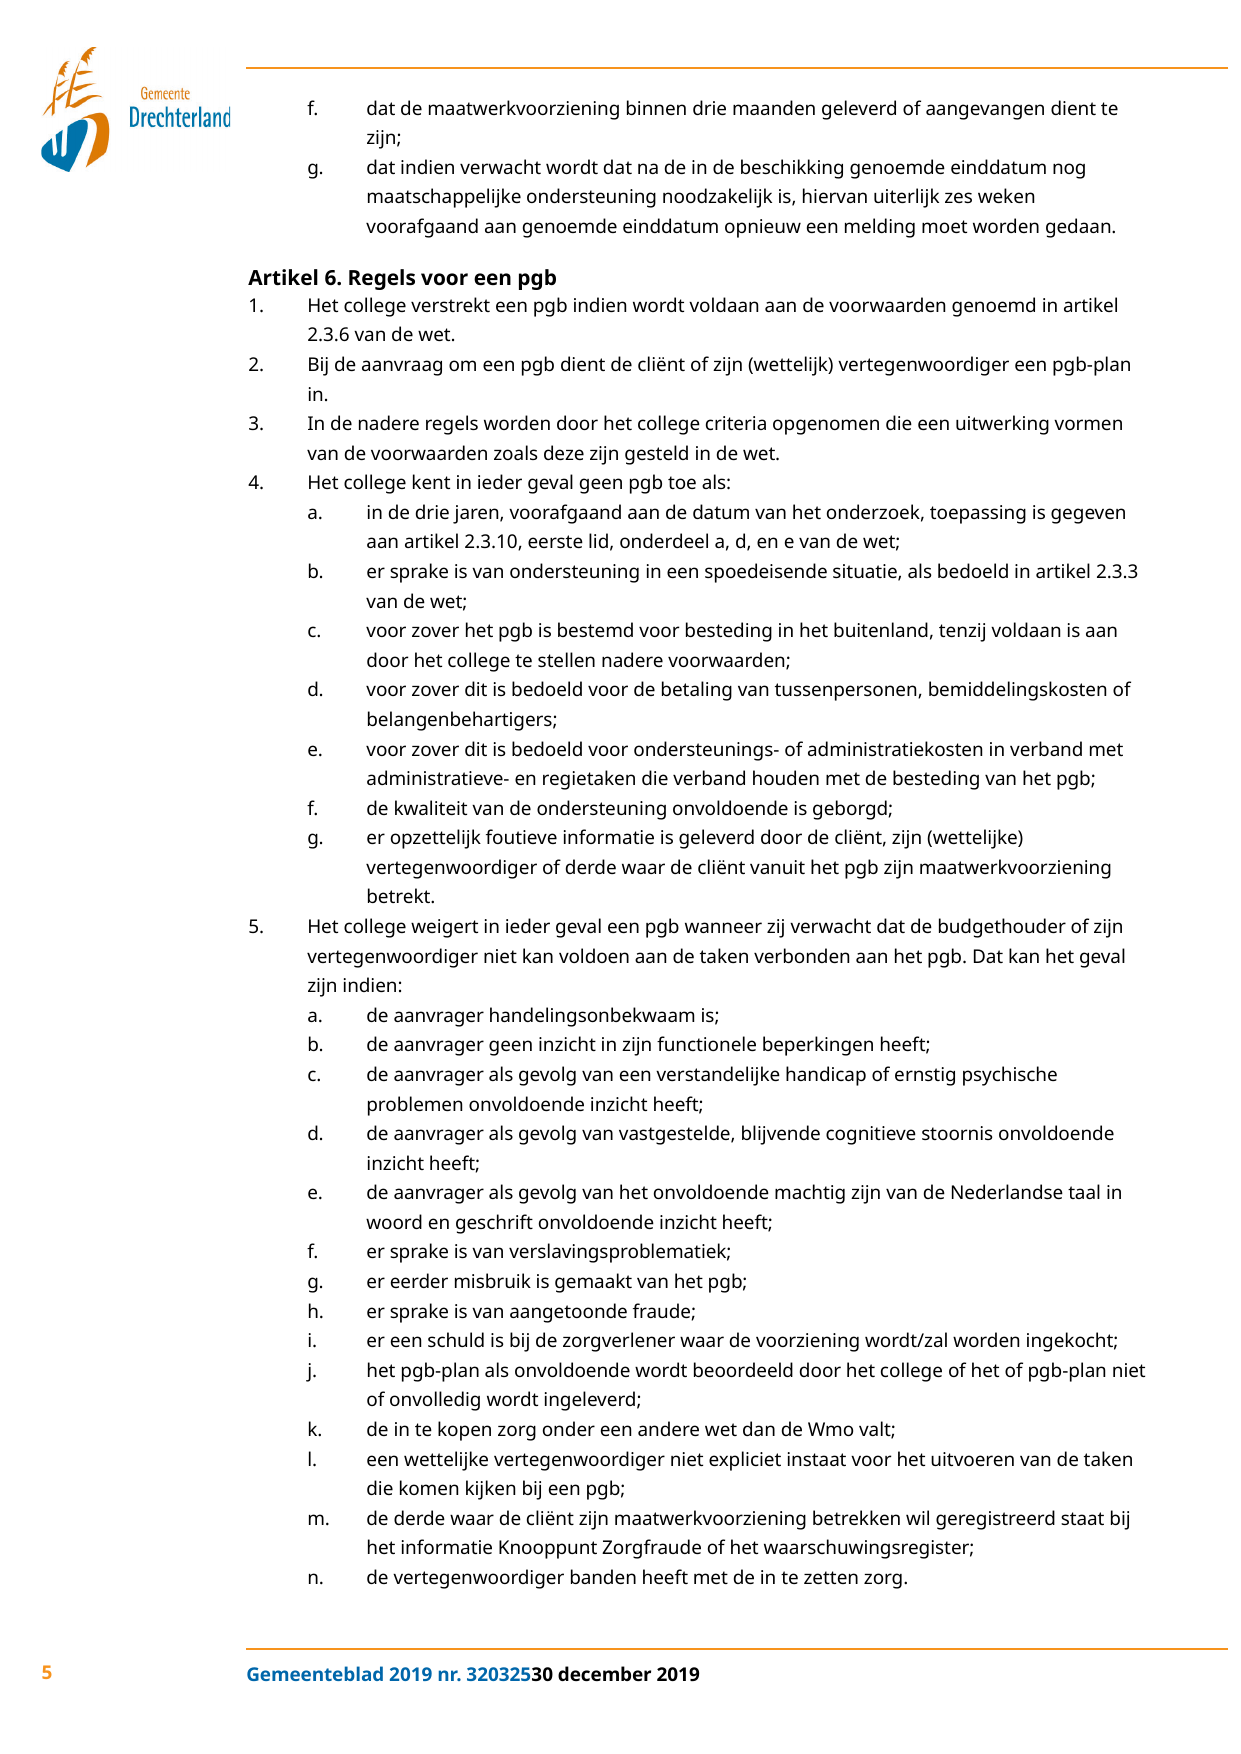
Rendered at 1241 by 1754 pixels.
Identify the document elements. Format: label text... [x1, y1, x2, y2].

list Het college weigert in ieder geval een pgb wanneer zij verwacht dat de budgethouder of zijn vertegenwoordiger niet kan voldoen aan de taken verbonden aan het pgb. Dat kan het geval zijn indien: [248, 913, 1152, 998]
picture [41, 47, 231, 172]
list Het college kent in ieder geval geen pgb toe als: [248, 469, 1152, 495]
list er sprake is van ondersteuning in een spoedeisende situatie, als bedoeld in artikel 2.3.3 van de wet; [307, 558, 1152, 613]
list de aanvrager handelingsonbekwaam is; [307, 1002, 1152, 1028]
list de kwaliteit van de ondersteuning onvoldoende is geborgd; [307, 795, 1152, 821]
list de aanvrager als gevolg van het onvoldoende machtig zijn van de Nederlandse taal in woord en geschrift onvoldoende inzicht heeft; [307, 1179, 1152, 1235]
list het pgb-plan als onvoldoende wordt beoordeeld door het college of het of pgb-plan niet of onvolledig wordt ingeleverd; [307, 1357, 1152, 1412]
list er een schuld is bij de zorgverlener waar de voorziening wordt/zal worden ingekocht; [307, 1327, 1152, 1353]
list dat de maatwerkvoorziening binnen drie maanden geleverd of aangevangen dient te zijn; [307, 95, 1152, 150]
list voor zover het pgb is bestemd voor besteding in het buitenland, tenzij voldaan is aan door het college te stellen nadere voorwaarden; [307, 617, 1152, 673]
picture [41, 158, 64, 172]
list de aanvrager als gevolg van vastgestelde, blijvende cognitieve stoornis onvoldoende inzicht heeft; [307, 1120, 1152, 1176]
list voor zover dit is bedoeld voor ondersteunings- of administratiekosten in verband met administratieve- en regietaken die verband houden met de besteding van het pgb; [307, 736, 1152, 791]
list er sprake is van verslavingsproblematiek; [307, 1239, 1152, 1264]
list Het college verstrekt een pgb indien wordt voldaan aan de voorwaarden genoemd in artikel 2.3.6 van de wet. [248, 292, 1152, 347]
list Bij de aanvraag om een pgb dient de cliënt of zijn (wettelijk) vertegenwoordiger een pgb-plan in. [248, 351, 1152, 406]
list er eerder misbruik is gemaakt van het pgb; [307, 1268, 1152, 1294]
list in de drie jaren, voorafgaand aan de datum van het onderzoek, toepassing is gegeven aan artikel 2.3.10, eerste lid, onderdeel a, d, en e van de wet; [307, 499, 1152, 554]
list er sprake is van aangetoonde fraude; [307, 1298, 1152, 1323]
list dat indien verwacht wordt dat na de in de beschikking genoemde einddatum nog maatschappelijke ondersteuning noodzakelijk is, hiervan uiterlijk zes weken voorafgaand aan genoemde einddatum opnieuw een melding moet worden gedaan. [307, 154, 1152, 239]
list In de nadere regels worden door het college criteria opgenomen die een uitwerking vormen van de voorwaarden zoals deze zijn gesteld in de wet. [248, 410, 1152, 466]
list de in te kopen zorg onder een andere wet dan de Wmo valt; [307, 1416, 1152, 1442]
list er opzettelijk foutieve informatie is geleverd door de cliënt, zijn (wettelijke) vertegenwoordiger of derde waar de cliënt vanuit het pgb zijn maatwerkvoorziening betrekt. [307, 824, 1152, 909]
picture [226, 115, 231, 124]
list voor zover dit is bedoeld voor de betaling van tussenpersonen, bemiddelingskosten of belangenbehartigers; [307, 677, 1152, 732]
list een wettelijke vertegenwoordiger niet expliciet instaat voor het uitvoeren van de taken die komen kijken bij een pgb; [307, 1446, 1152, 1501]
list de aanvrager als gevolg van een verstandelijke handicap of ernstig psychische problemen onvoldoende inzicht heeft; [307, 1061, 1152, 1116]
list de derde waar de cliënt zijn maatwerkvoorziening betrekken wil geregistreerd staat bij het informatie Knooppunt Zorgfraude of het waarschuwingsregister; [307, 1505, 1152, 1560]
list de vertegenwoordiger banden heeft met de in te zetten zorg. [307, 1564, 1152, 1590]
text Artikel 6. Regels voor een pgb [248, 263, 1152, 292]
list de aanvrager geen inzicht in zijn functionele beperkingen heeft; [307, 1032, 1152, 1057]
